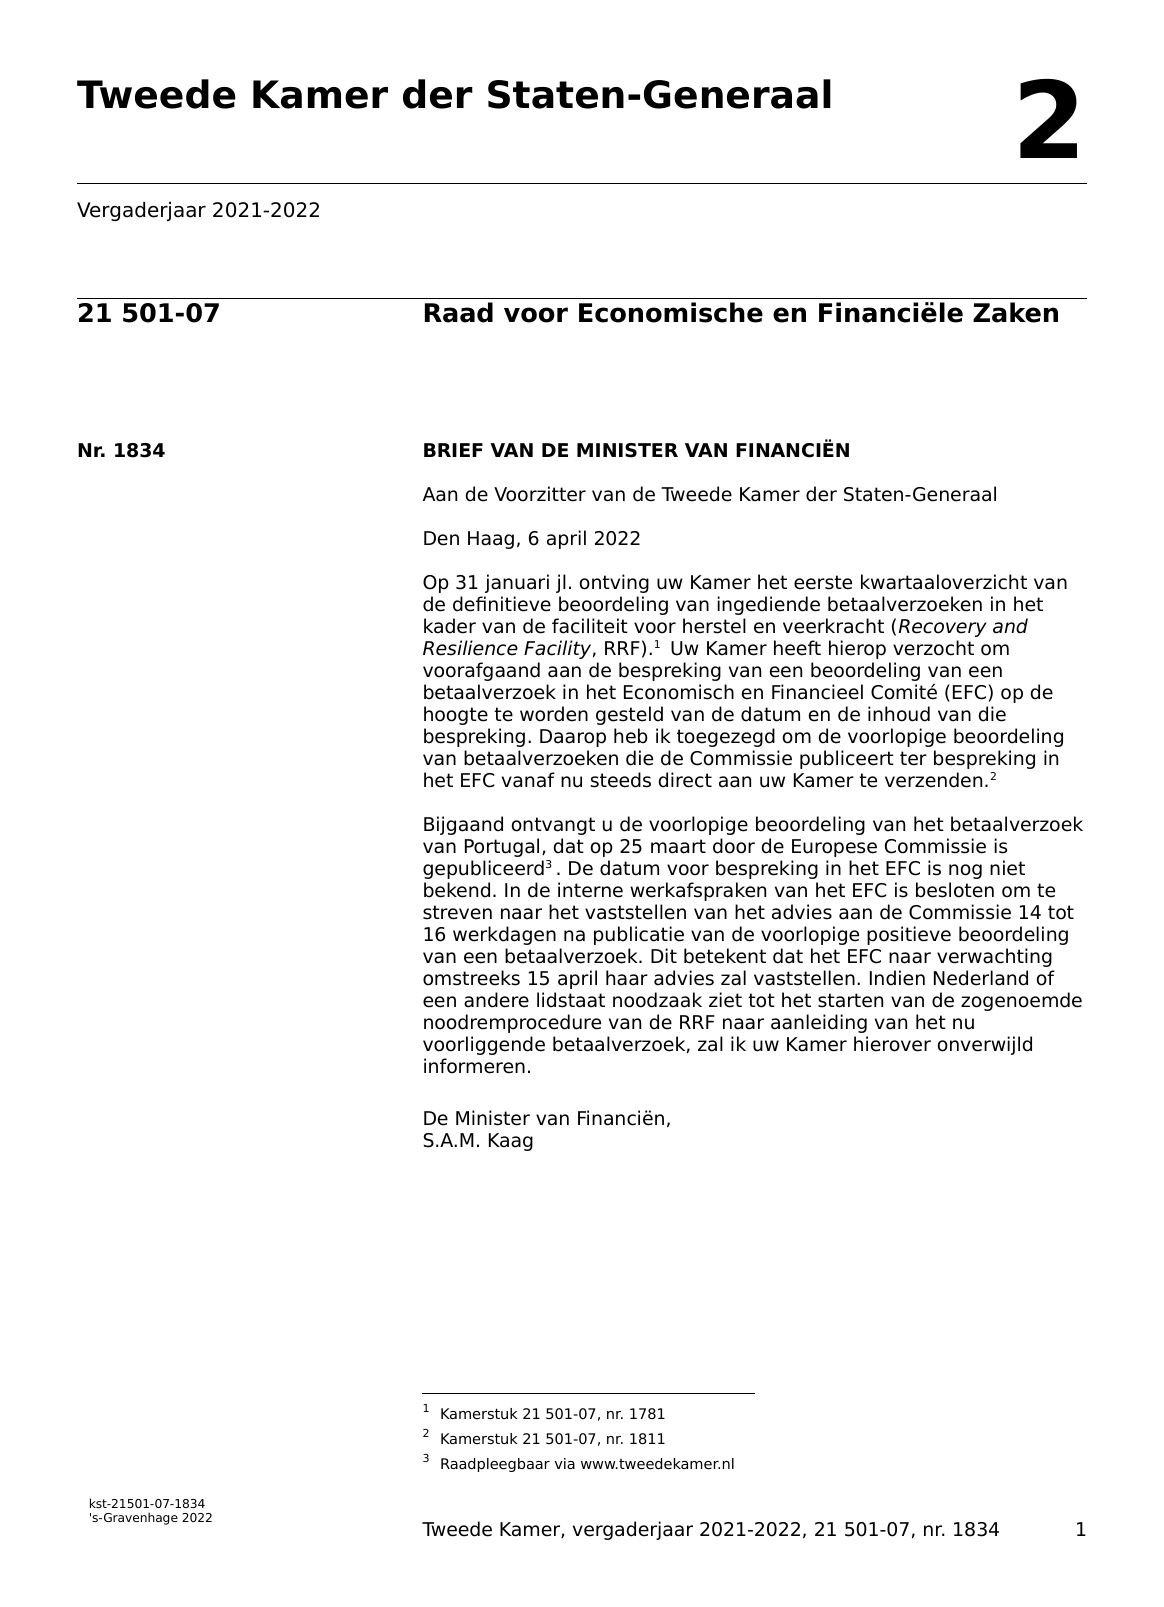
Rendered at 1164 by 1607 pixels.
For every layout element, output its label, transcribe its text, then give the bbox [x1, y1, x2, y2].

text De Minister van Financiën, S.A.M. Kaag [422, 1108, 1087, 1152]
text Den Haag, 6 april 2022 [422, 528, 1087, 550]
text Kamerstuk 21 501-07, nr. 1811 [422, 1427, 1087, 1449]
table_header 2 [886, 59, 1087, 183]
text Aan de Voorzitter van de Tweede Kamer der Staten-Generaal [422, 484, 1087, 506]
subtitle Nr. 1834 BRIEF VAN DE MINISTER VAN FINANCIËN [77, 440, 1087, 462]
table_header Tweede Kamer der Staten-Generaal [77, 59, 886, 183]
text Bijgaand ontvangt u de voorlopige beoordeling van het betaalverzoek van Portugal, dat op 25 maart door de Europese Commissie is gepubliceerd. De datum voor bespreking in het EFC is nog niet bekend. In de interne werkafspraken van het EFC is besloten om te streven naar het vaststellen van het advies aan de Commissie 14 tot 16 werkdagen na publicatie van de voorlopige positieve beoordeling van een betaalverzoek. Dit betekent dat het EFC naar verwachting omstreeks 15 april haar advies zal vaststellen. Indien Nederland of een andere lidstaat noodzaak ziet tot het starten van de zogenoemde noodremprocedure van de RRF naar aanleiding van het nu voorliggende betaalverzoek, zal ik uw Kamer hierover onverwijld informeren. [422, 814, 1087, 1078]
text 's-Gravenhage 2022 [88, 1511, 323, 1525]
table_cell Vergaderjaar 2021-2022 [77, 184, 1087, 298]
text Kamerstuk 21 501-07, nr. 1781 [422, 1402, 1087, 1424]
text kst-21501-07-1834 [88, 1497, 323, 1511]
text Raadpleegbaar via www.tweedekamer.nl [422, 1452, 1087, 1474]
text Op 31 januari jl. ontving uw Kamer het eerste kwartaaloverzicht van de definitieve beoordeling van ingediende betaalverzoeken in het kader van de faciliteit voor herstel en veerkracht (Recovery and Resilience Facility, RRF). Uw Kamer heeft hierop verzocht om voorafgaand aan de bespreking van een beoordeling van een betaalverzoek in het Economisch en Financieel Comité (EFC) op de hoogte te worden gesteld van de datum en de inhoud van die bespreking. Daarop heb ik toegezegd om de voorlopige beoordeling van betaalverzoeken die de Commissie publiceert ter bespreking in het EFC vanaf nu steeds direct aan uw Kamer te verzenden. [422, 572, 1087, 792]
subtitle 21 501-07 Raad voor Economische en Financiële Zaken [77, 299, 1087, 329]
